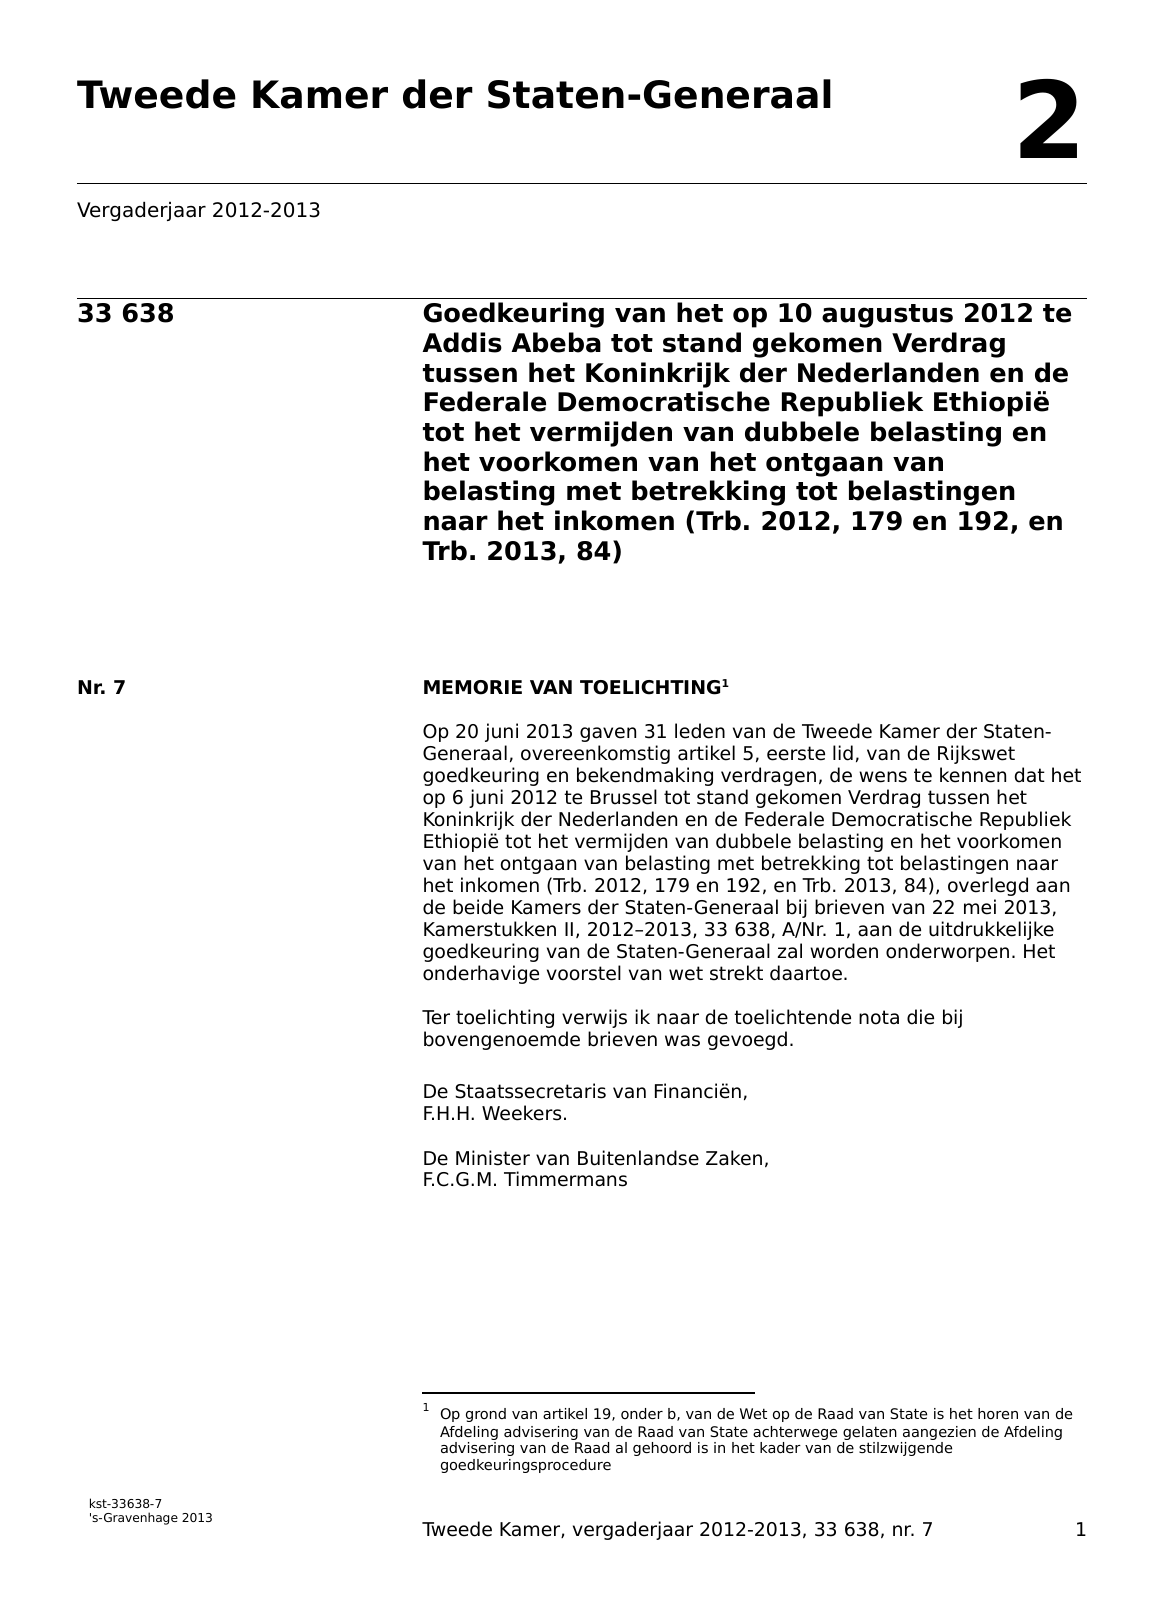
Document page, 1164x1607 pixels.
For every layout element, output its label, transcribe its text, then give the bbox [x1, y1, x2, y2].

text Op 20 juni 2013 gaven 31 leden van de Tweede Kamer der Staten-Generaal, overeenkomstig artikel 5, eerste lid, van de Rijkswet goedkeuring en bekendmaking verdragen, de wens te kennen dat het op 6 juni 2012 te Brussel tot stand gekomen Verdrag tussen het Koninkrijk der Nederlanden en de Federale Democratische Republiek Ethiopië tot het vermijden van dubbele belasting en het voorkomen van het ontgaan van belasting met betrekking tot belastingen naar het inkomen (Trb. 2012, 179 en 192, en Trb. 2013, 84), overlegd aan de beide Kamers der Staten-Generaal bij brieven van 22 mei 2013, Kamerstukken II, 2012–2013, 33 638, A/Nr. 1, aan de uitdrukkelijke goedkeuring van de Staten-Generaal zal worden onderworpen. Het onderhavige voorstel van wet strekt daartoe. [422, 721, 1087, 985]
text kst-33638-7 [88, 1497, 323, 1511]
text Op grond van artikel 19, onder b, van de Wet op de Raad van State is het horen van de Afdeling advisering van de Raad van State achterwege gelaten aangezien de Afdeling advisering van de Raad al gehoord is in het kader van de stilzwijgende goedkeuringsprocedure [422, 1402, 1087, 1474]
text Ter toelichting verwijs ik naar de toelichtende nota die bij bovengenoemde brieven was gevoegd. [422, 1007, 1087, 1051]
subtitle Nr. 7 MEMORIE VAN TOELICHTING [77, 677, 1087, 699]
text De Staatssecretaris van Financiën, F.H.H. Weekers. [422, 1081, 1087, 1125]
table_header Tweede Kamer der Staten-Generaal [77, 59, 886, 183]
table_header 2 [886, 59, 1087, 183]
text De Minister van Buitenlandse Zaken, F.C.G.M. Timmermans [422, 1147, 1087, 1191]
table_cell Vergaderjaar 2012-2013 [77, 184, 1087, 298]
subtitle 33 638 Goedkeuring van het op 10 augustus 2012 te Addis Abeba tot stand gekomen Verdrag tussen het Koninkrijk der Nederlanden en de Federale Democratische Republiek Ethiopië tot het vermijden van dubbele belasting en het voorkomen van het ontgaan van belasting met betrekking tot belastingen naar het inkomen (Trb. 2012, 179 en 192, en Trb. 2013, 84) [77, 299, 1087, 566]
text 's-Gravenhage 2013 [88, 1511, 323, 1525]
